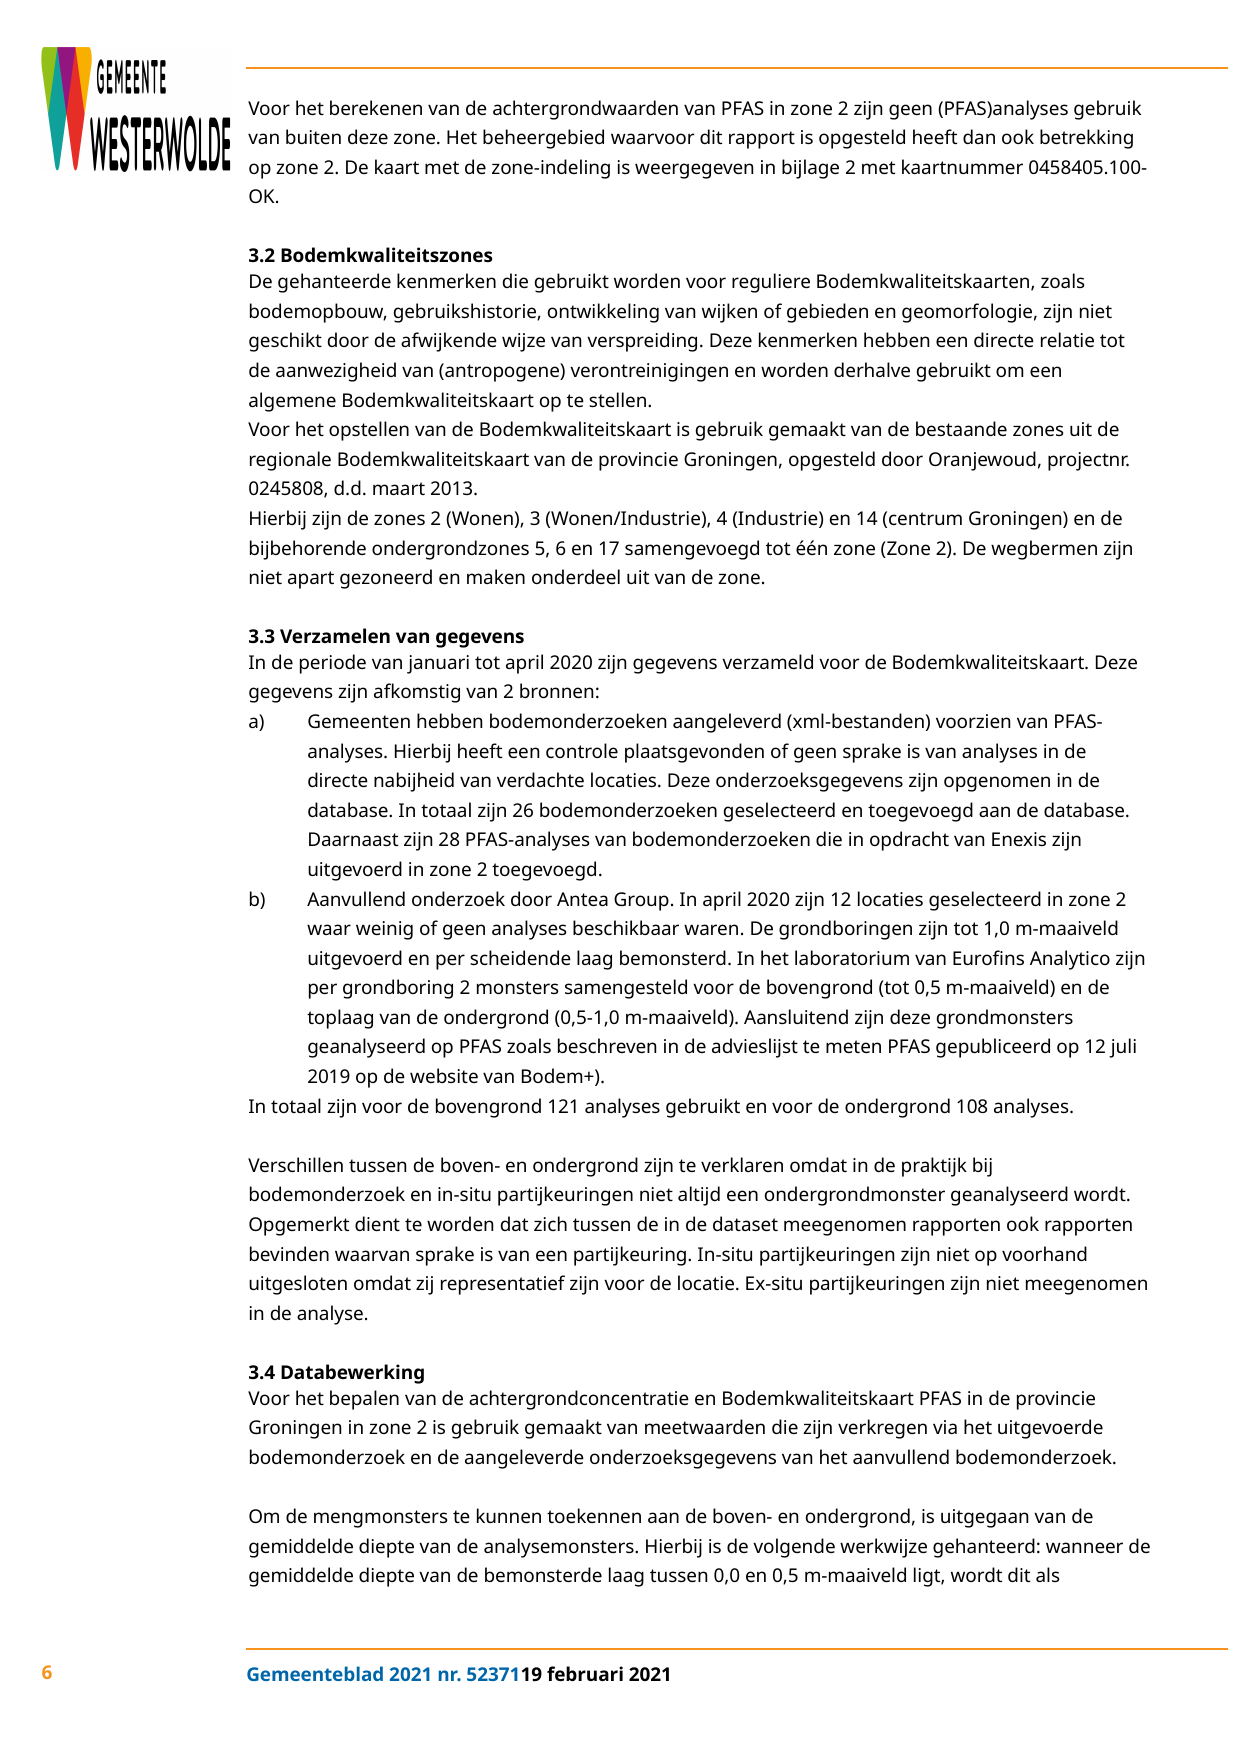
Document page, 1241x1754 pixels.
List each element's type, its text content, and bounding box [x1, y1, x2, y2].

text 3.3 Verzamelen van gegevens [248, 623, 1152, 649]
text Verschillen tussen de boven- en ondergrond zijn te verklaren omdat in de praktijk bij bodemonderzoek en in-situ partijkeuringen niet altijd een ondergrondmonster geanalyseerd wordt. Opgemerkt dient te worden dat zich tussen de in de dataset meegenomen rapporten ook rapporten bevinden waarvan sprake is van een partijkeuring. In-situ partijkeuringen zijn niet op voorhand uitgesloten omdat zij representatief zijn voor de locatie. Ex-situ partijkeuringen zijn niet meegenomen in de analyse. [248, 1152, 1152, 1326]
text Voor het berekenen van de achtergrondwaarden van PFAS in zone 2 zijn geen (PFAS)analyses gebruik van buiten deze zone. Het beheergebied waarvoor dit rapport is opgesteld heeft dan ook betrekking op zone 2. De kaart met de zone-indeling is weergegeven in bijlage 2 met kaartnummer 0458405.100-OK. [248, 95, 1152, 209]
text De gehanteerde kenmerken die gebruikt worden voor reguliere Bodemkwaliteitskaarten, zoals bodemopbouw, gebruikshistorie, ontwikkeling van wijken of gebieden en geomorfologie, zijn niet geschikt door de afwijkende wijze van verspreiding. Deze kenmerken hebben een directe relatie tot de aanwezigheid van (antropogene) verontreinigingen en worden derhalve gebruikt om een algemene Bodemkwaliteitskaart op te stellen. [248, 268, 1152, 412]
text Hierbij zijn de zones 2 (Wonen), 3 (Wonen/Industrie), 4 (Industrie) en 14 (centrum Groningen) en de bijbehorende ondergrondzones 5, 6 en 17 samengevoegd tot één zone (Zone 2). De wegbermen zijn niet apart gezoneerd en maken onderdeel uit van de zone. [248, 505, 1152, 590]
text Om de mengmonsters te kunnen toekennen aan de boven- en ondergrond, is uitgegaan van de gemiddelde diepte van de analysemonsters. Hierbij is de volgende werkwijze gehanteerd: wanneer de gemiddelde diepte van de bemonsterde laag tussen 0,0 en 0,5 m-maaiveld ligt, wordt dit als [248, 1503, 1152, 1588]
text 3.2 Bodemkwaliteitszones [248, 243, 1152, 268]
text In de periode van januari tot april 2020 zijn gegevens verzameld voor de Bodemkwaliteitskaart. Deze gegevens zijn afkomstig van 2 bronnen: [248, 649, 1152, 704]
list Aanvullend onderzoek door Antea Group. In april 2020 zijn 12 locaties geselecteerd in zone 2 waar weinig of geen analyses beschikbaar waren. De grondboringen zijn tot 1,0 m-maaiveld uitgevoerd en per scheidende laag bemonsterd. In het laboratorium van Eurofins Analytico zijn per grondboring 2 monsters samengesteld voor de bovengrond (tot 0,5 m-maaiveld) en de toplaag van de ondergrond (0,5-1,0 m-maaiveld). Aansluitend zijn deze grondmonsters geanalyseerd op PFAS zoals beschreven in de advieslijst te meten PFAS gepubliceerd op 12 juli 2019 op de website van Bodem+). [248, 886, 1152, 1089]
text Voor het opstellen van de Bodemkwaliteitskaart is gebruik gemaakt van de bestaande zones uit de regionale Bodemkwaliteitskaart van de provincie Groningen, opgesteld door Oranjewoud, projectnr. 0245808, d.d. maart 2013. [248, 416, 1152, 501]
list Gemeenten hebben bodemonderzoeken aangeleverd (xml-bestanden) voorzien van PFAS-analyses. Hierbij heeft een controle plaatsgevonden of geen sprake is van analyses in de directe nabijheid van verdachte locaties. Deze onderzoeksgegevens zijn opgenomen in de database. In totaal zijn 26 bodemonderzoeken geselecteerd en toegevoegd aan de database. Daarnaast zijn 28 PFAS-analyses van bodemonderzoeken die in opdracht van Enexis zijn uitgevoerd in zone 2 toegevoegd. [248, 708, 1152, 882]
picture [41, 47, 231, 172]
text Voor het bepalen van de achtergrondconcentratie en Bodemkwaliteitskaart PFAS in de provincie Groningen in zone 2 is gebruik gemaakt van meetwaarden die zijn verkregen via het uitgevoerde bodemonderzoek en de aangeleverde onderzoeksgegevens van het aanvullend bodemonderzoek. [248, 1385, 1152, 1470]
text 3.4 Databewerking [248, 1359, 1152, 1385]
text In totaal zijn voor de bovengrond 121 analyses gebruikt en voor de ondergrond 108 analyses. [248, 1093, 1152, 1119]
